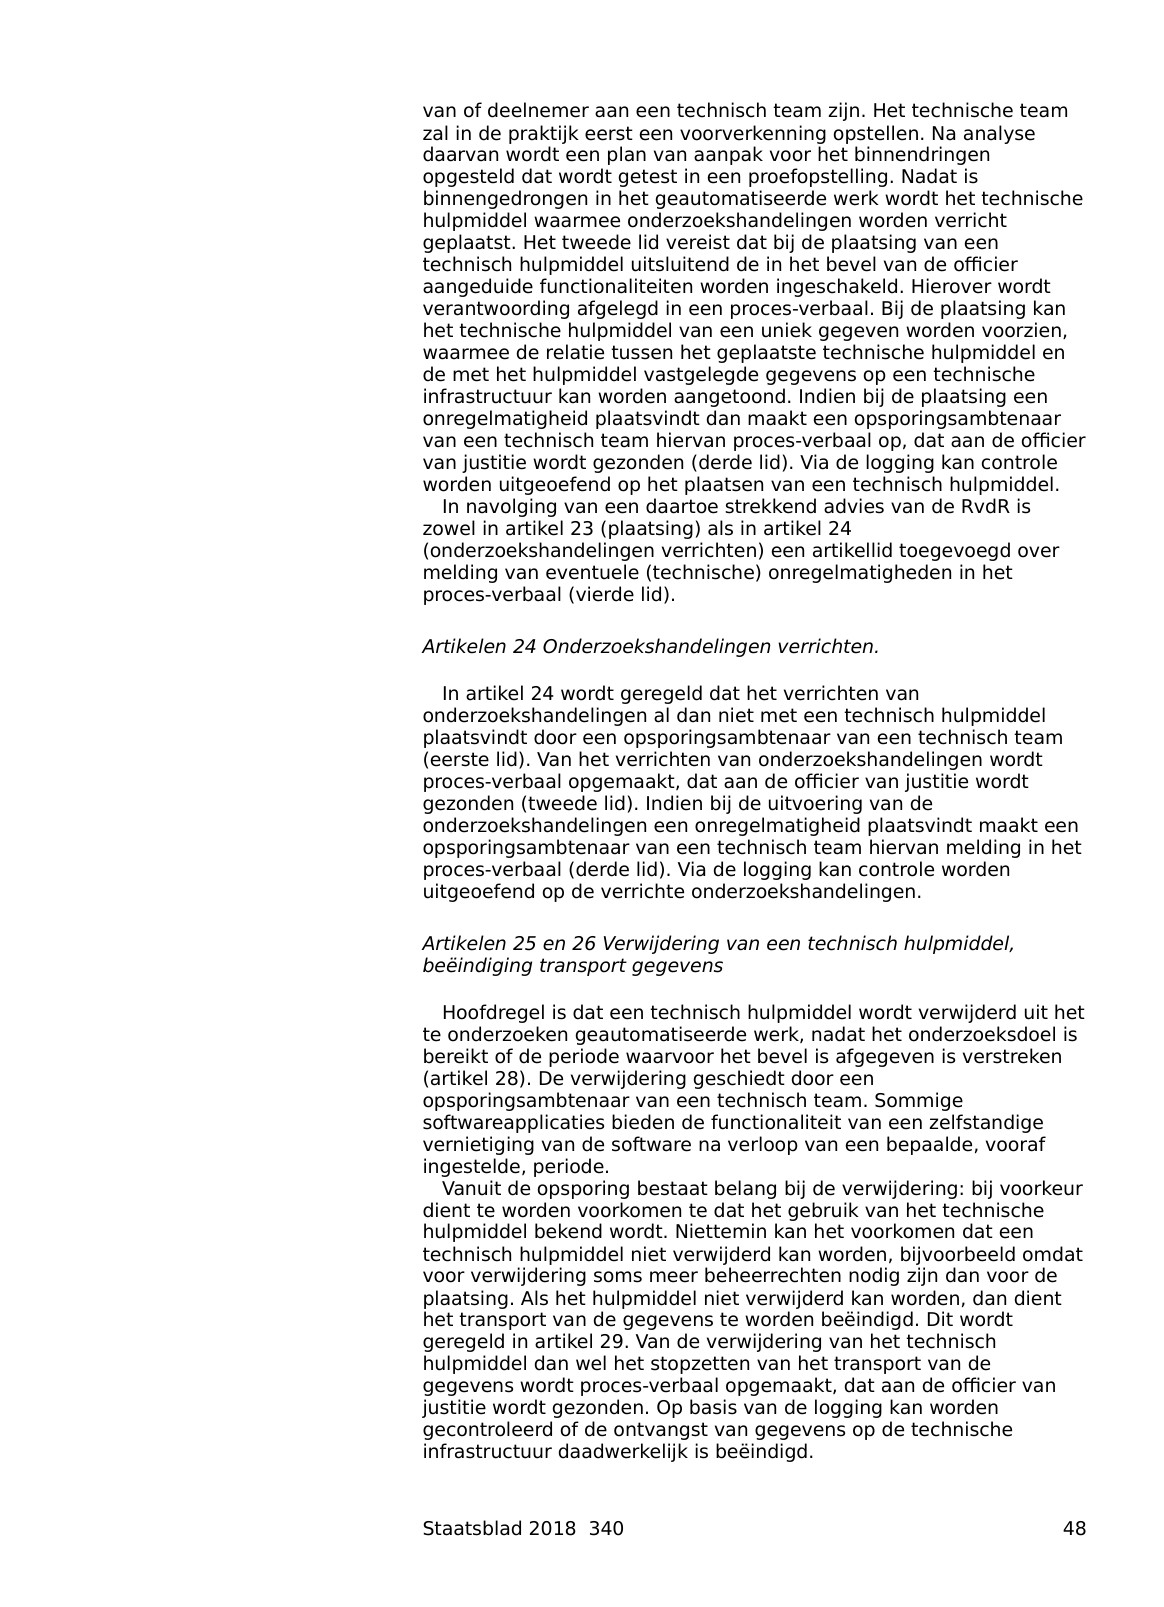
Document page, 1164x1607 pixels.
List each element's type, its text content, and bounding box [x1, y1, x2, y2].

text In artikel 24 wordt geregeld dat het verrichten van onderzoekshandelingen al dan niet met een technisch hulpmiddel plaatsvindt door een opsporingsambtenaar van een technisch team (eerste lid). Van het verrichten van onderzoekshandelingen wordt proces-verbaal opgemaakt, dat aan de officier van justitie wordt gezonden (tweede lid). Indien bij de uitvoering van de onderzoekshandelingen een onregelmatigheid plaatsvindt maakt een opsporingsambtenaar van een technisch team hiervan melding in het proces-verbaal (derde lid). Via de logging kan controle worden uitgeoefend op de verrichte onderzoekshandelingen. [422, 683, 1087, 903]
text Hoofdregel is dat een technisch hulpmiddel wordt verwijderd uit het te onderzoeken geautomatiseerde werk, nadat het onderzoeksdoel is bereikt of de periode waarvoor het bevel is afgegeven is verstreken (artikel 28). De verwijdering geschiedt door een opsporingsambtenaar van een technisch team. Sommige softwareapplicaties bieden de functionaliteit van een zelfstandige vernietiging van de software na verloop van een bepaalde, vooraf ingestelde, periode. [422, 1002, 1087, 1177]
subtitle Artikelen 24 Onderzoekshandelingen verrichten. [422, 636, 1087, 658]
text In navolging van een daartoe strekkend advies van de RvdR is zowel in artikel 23 (plaatsing) als in artikel 24 (onderzoekshandelingen verrichten) een artikellid toegevoegd over melding van eventuele (technische) onregelmatigheden in het proces-verbaal (vierde lid). [422, 496, 1087, 606]
subtitle Artikelen 25 en 26 Verwijdering van een technisch hulpmiddel, beëindiging transport gegevens [422, 933, 1087, 977]
text van of deelnemer aan een technisch team zijn. Het technische team zal in de praktijk eerst een voorverkenning opstellen. Na analyse daarvan wordt een plan van aanpak voor het binnendringen opgesteld dat wordt getest in een proefopstelling. Nadat is binnengedrongen in het geautomatiseerde werk wordt het technische hulpmiddel waarmee onderzoekshandelingen worden verricht geplaatst. Het tweede lid vereist dat bij de plaatsing van een technisch hulpmiddel uitsluitend de in het bevel van de officier aangeduide functionaliteiten worden ingeschakeld. Hierover wordt verantwoording afgelegd in een proces-verbaal. Bij de plaatsing kan het technische hulpmiddel van een uniek gegeven worden voorzien, waarmee de relatie tussen het geplaatste technische hulpmiddel en de met het hulpmiddel vastgelegde gegevens op een technische infrastructuur kan worden aangetoond. Indien bij de plaatsing een onregelmatigheid plaatsvindt dan maakt een opsporingsambtenaar van een technisch team hiervan proces-verbaal op, dat aan de officier van justitie wordt gezonden (derde lid). Via de logging kan controle worden uitgeoefend op het plaatsen van een technisch hulpmiddel. [422, 100, 1087, 496]
text Vanuit de opsporing bestaat belang bij de verwijdering: bij voorkeur dient te worden voorkomen te dat het gebruik van het technische hulpmiddel bekend wordt. Niettemin kan het voorkomen dat een technisch hulpmiddel niet verwijderd kan worden, bijvoorbeeld omdat voor verwijdering soms meer beheerrechten nodig zijn dan voor de plaatsing. Als het hulpmiddel niet verwijderd kan worden, dan dient het transport van de gegevens te worden beëindigd. Dit wordt geregeld in artikel 29. Van de verwijdering van het technisch hulpmiddel dan wel het stopzetten van het transport van de gegevens wordt proces-verbaal opgemaakt, dat aan de officier van justitie wordt gezonden. Op basis van de logging kan worden gecontroleerd of de ontvangst van gegevens op de technische infrastructuur daadwerkelijk is beëindigd. [422, 1177, 1087, 1463]
